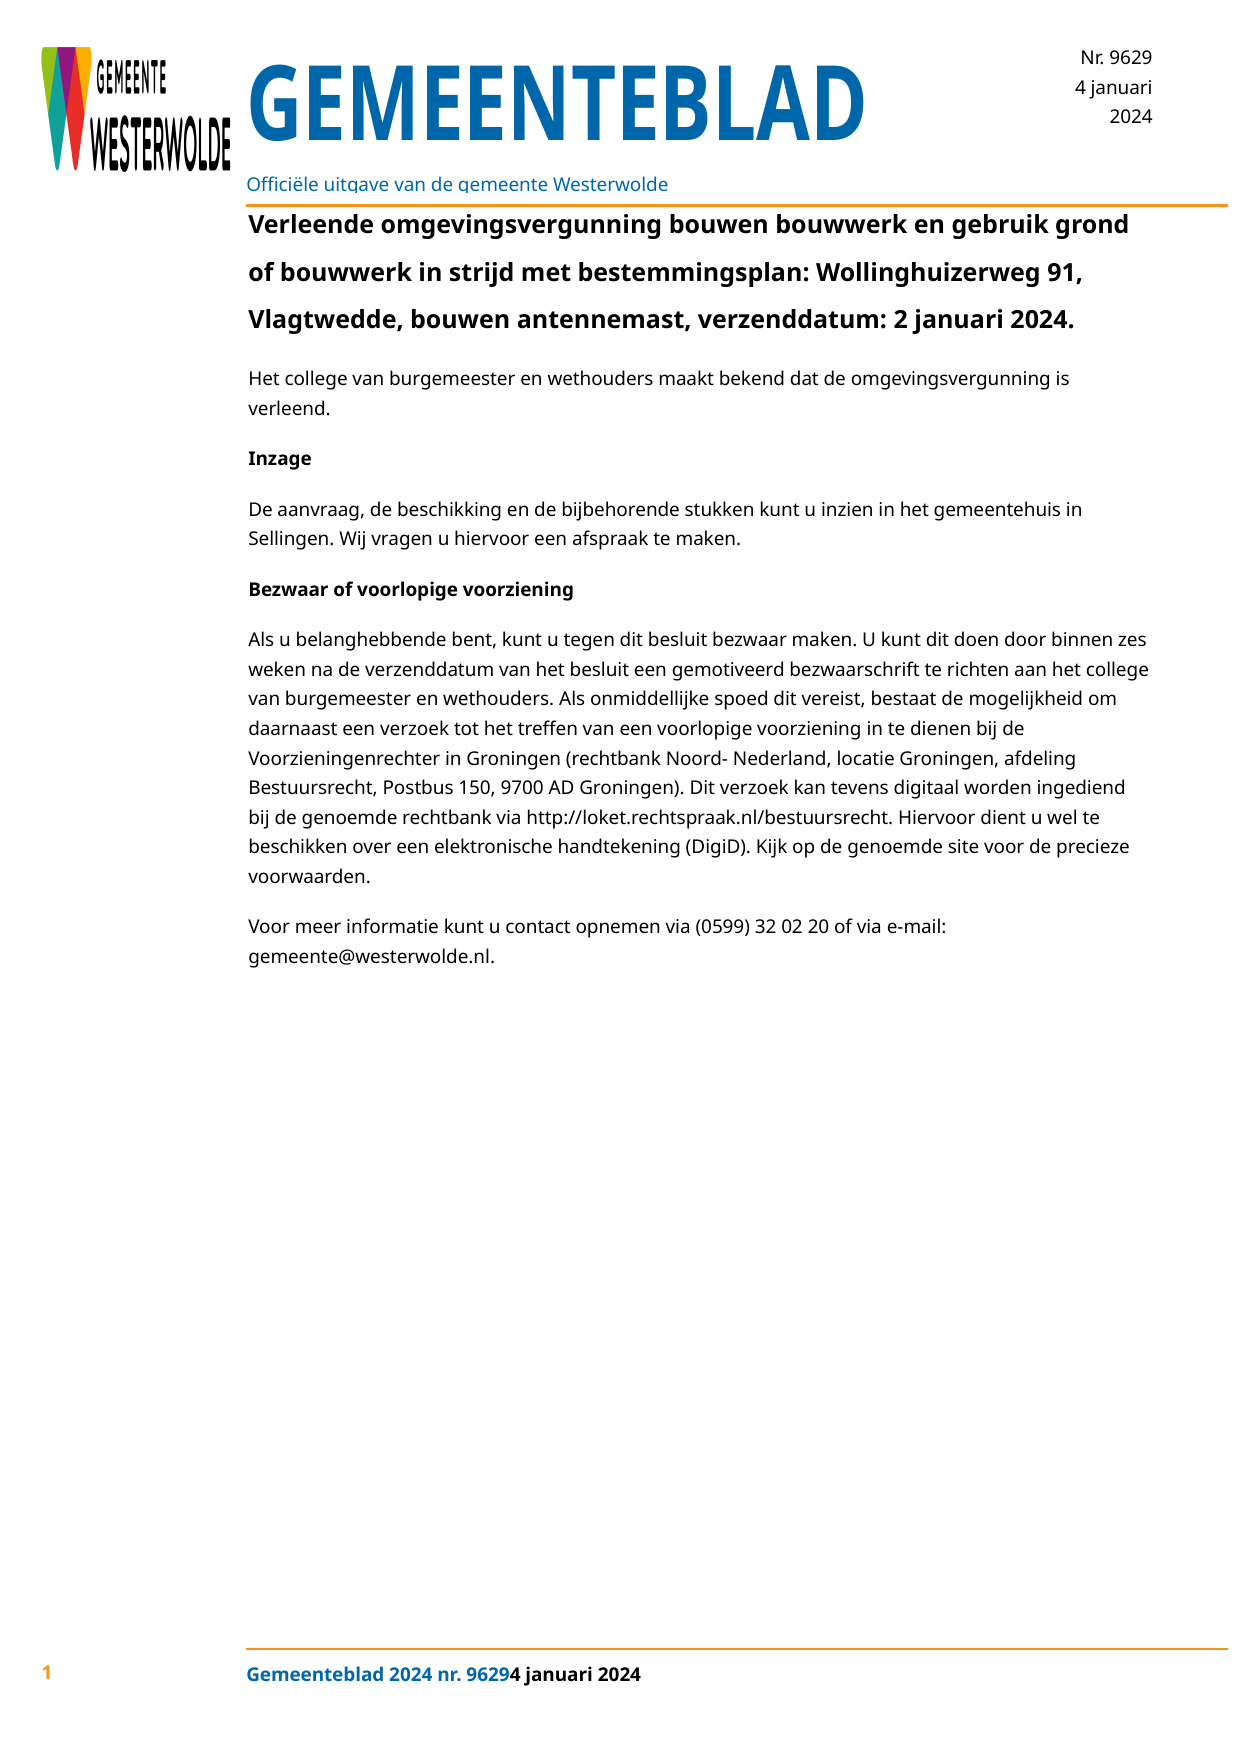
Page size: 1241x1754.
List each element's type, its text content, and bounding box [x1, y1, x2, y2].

text Als u belanghebbende bent, kunt u tegen dit besluit bezwaar maken. U kunt dit doen door binnen zes weken na de verzenddatum van het besluit een gemotiveerd bezwaarschrift te richten aan het college van burgemeester en wethouders. Als onmiddellijke spoed dit vereist, bestaat de mogelijkheid om daarnaast een verzoek tot het treffen van een voorlopige voorziening in te dienen bij de Voorzieningenrechter in Groningen (rechtbank Noord- Nederland, locatie Groningen, afdeling Bestuursrecht, Postbus 150, 9700 AD Groningen). Dit verzoek kan tevens digitaal worden ingediend bij de genoemde rechtbank via http://loket.rechtspraak.nl/bestuursrecht. Hiervoor dient u wel te beschikken over een elektronische handtekening (DigiD). Kijk op de genoemde site voor de precieze voorwaarden. [248, 626, 1152, 889]
text Verleende omgevingsvergunning bouwen bouwwerk en gebruik grond of bouwwerk in strijd met bestemmingsplan: Wollinghuizerweg 91, Vlagtwedde, bouwen antennemast, verzenddatum: 2 januari 2024. [248, 207, 1152, 336]
text Inzage [248, 446, 1152, 471]
text Het college van burgemeester en wethouders maakt bekend dat de omgevingsvergunning is verleend. [248, 366, 1152, 421]
text De aanvraag, de beschikking en de bijbehorende stukken kunt u inzien in het gemeentehuis in Sellingen. Wij vragen u hiervoor een afspraak te maken. [248, 496, 1152, 551]
text Bezwaar of voorlopige voorziening [248, 576, 1152, 602]
text Voor meer informatie kunt u contact opnemen via (0599) 32 02 20 of via e-mail: gemeente@westerwolde.nl. [248, 913, 1152, 969]
picture [41, 47, 231, 172]
